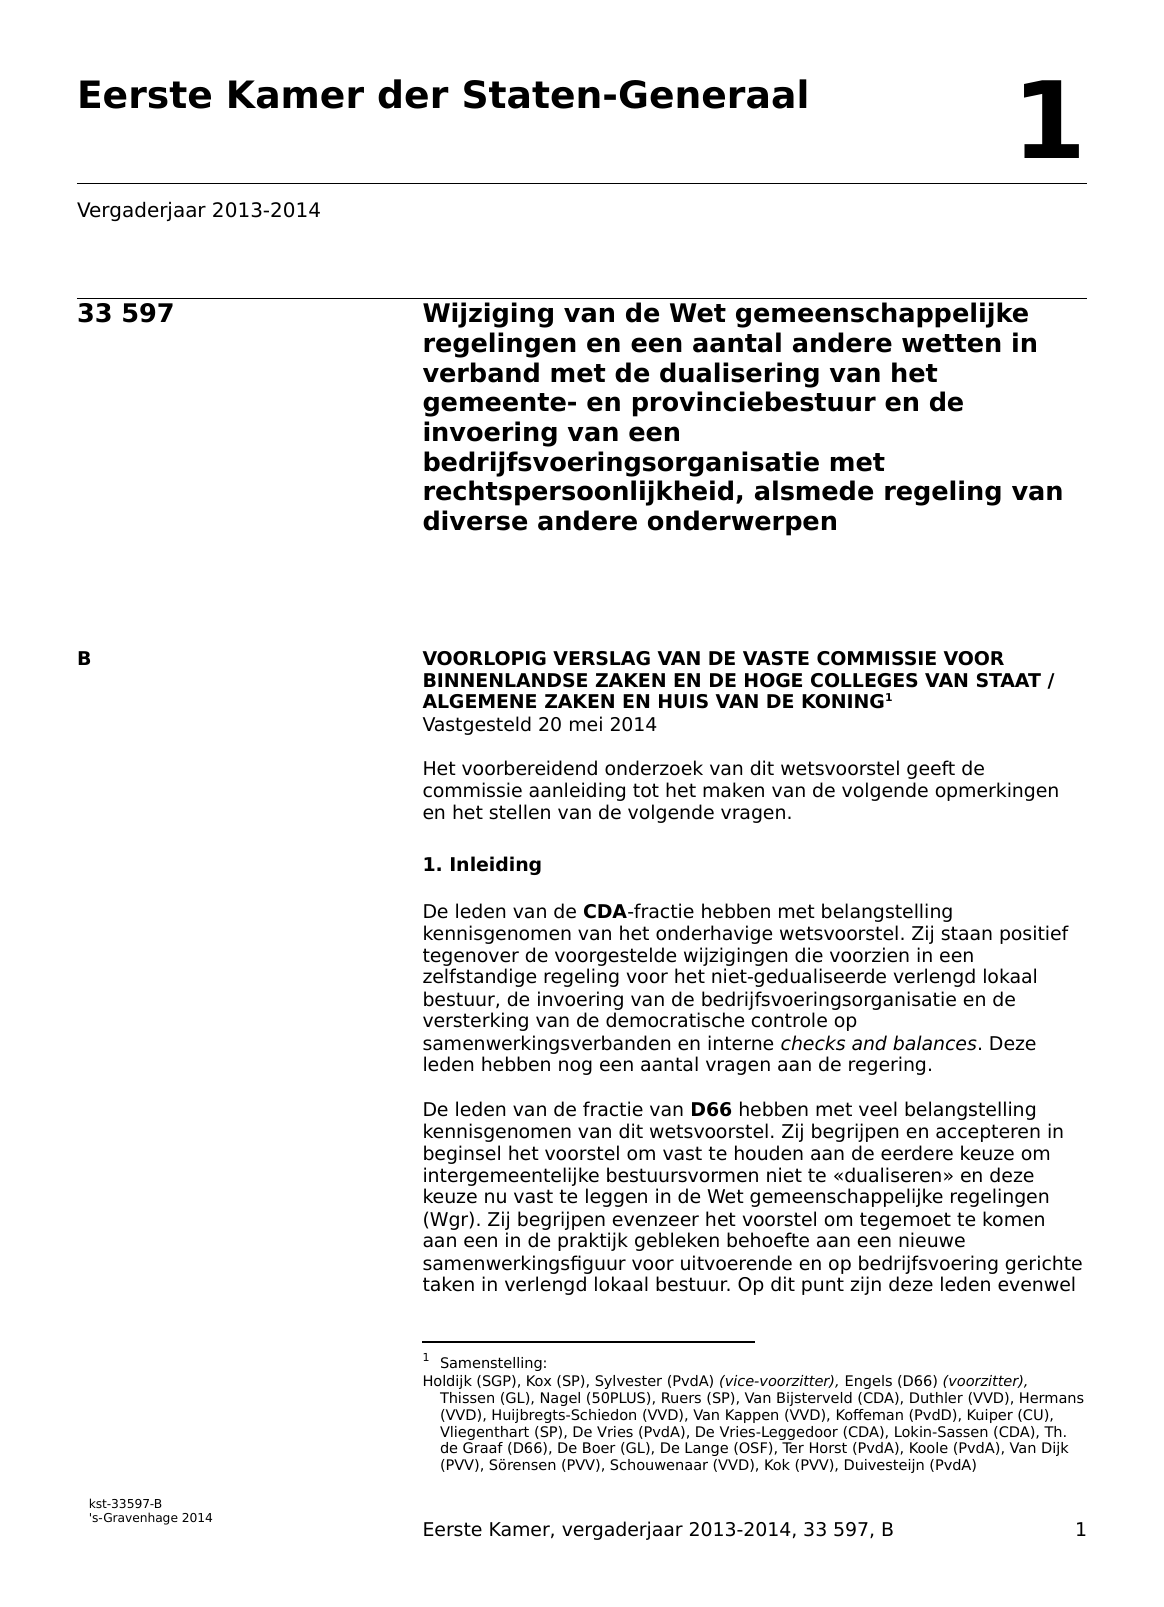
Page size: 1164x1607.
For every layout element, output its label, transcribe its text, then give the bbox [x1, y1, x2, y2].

text De leden van de fractie van D66 hebben met veel belangstelling kennisgenomen van dit wetsvoorstel. Zij begrijpen en accepteren in beginsel het voorstel om vast te houden aan de eerdere keuze om intergemeentelijke bestuursvormen niet te «dualiseren» en deze keuze nu vast te leggen in de Wet gemeenschappelijke regelingen (Wgr). Zij begrijpen evenzeer het voorstel om tegemoet te komen aan een in de praktijk gebleken behoefte aan een nieuwe samenwerkingsfiguur voor uitvoerende en op bedrijfsvoering gerichte taken in verlengd lokaal bestuur. Op dit punt zijn deze leden evenwel [422, 1098, 1087, 1296]
subtitle 33 597 Wijziging van de Wet gemeenschappelijke regelingen en een aantal andere wetten in verband met de dualisering van het gemeente- en provinciebestuur en de invoering van een bedrijfsvoeringsorganisatie met rechtspersoonlijkheid, alsmede regeling van diverse andere onderwerpen [77, 299, 1087, 536]
text De leden van de CDA-fractie hebben met belangstelling kennisgenomen van het onderhavige wetsvoorstel. Zij staan positief tegenover de voorgestelde wijzigingen die voorzien in een zelfstandige regeling voor het niet-gedualiseerde verlengd lokaal bestuur, de invoering van de bedrijfsvoeringsorganisatie en de versterking van de democratische controle op samenwerkingsverbanden en interne checks and balances. Deze leden hebben nog een aantal vragen aan de regering. [422, 901, 1087, 1076]
table_header Eerste Kamer der Staten-Generaal [77, 59, 886, 183]
text Holdijk (SGP), Kox (SP), Sylvester (PvdA) (vice-voorzitter), Engels (D66) (voorzitter), Thissen (GL), Nagel (50PLUS), Ruers (SP), Van Bijsterveld (CDA), Duthler (VVD), Hermans (VVD), Huijbregts-Schiedon (VVD), Van Kappen (VVD), Koffeman (PvdD), Kuiper (CU), Vliegenthart (SP), De Vries (PvdA), De Vries-Leggedoor (CDA), Lokin-Sassen (CDA), Th. de Graaf (D66), De Boer (GL), De Lange (OSF), Ter Horst (PvdA), Koole (PvdA), Van Dijk (PVV), Sörensen (PVV), Schouwenaar (VVD), Kok (PVV), Duivesteijn (PvdA) [422, 1373, 1087, 1474]
text Vastgesteld 20 mei 2014 [422, 713, 1087, 735]
text kst-33597-B [88, 1497, 323, 1511]
text Samenstelling: [422, 1351, 1087, 1373]
text Het voorbereidend onderzoek van dit wetsvoorstel geeft de commissie aanleiding tot het maken van de volgende opmerkingen en het stellen van de volgende vragen. [422, 758, 1087, 823]
subtitle B VOORLOPIG VERSLAG VAN DE VASTE COMMISSIE VOOR BINNENLANDSE ZAKEN EN DE HOGE COLLEGES VAN STAAT / ALGEMENE ZAKEN EN HUIS VAN DE KONING [77, 647, 1087, 713]
subtitle 1. Inleiding [422, 853, 1087, 876]
table_cell Vergaderjaar 2013-2014 [77, 184, 1087, 298]
text 's-Gravenhage 2014 [88, 1511, 323, 1525]
table_header 1 [886, 59, 1087, 183]
